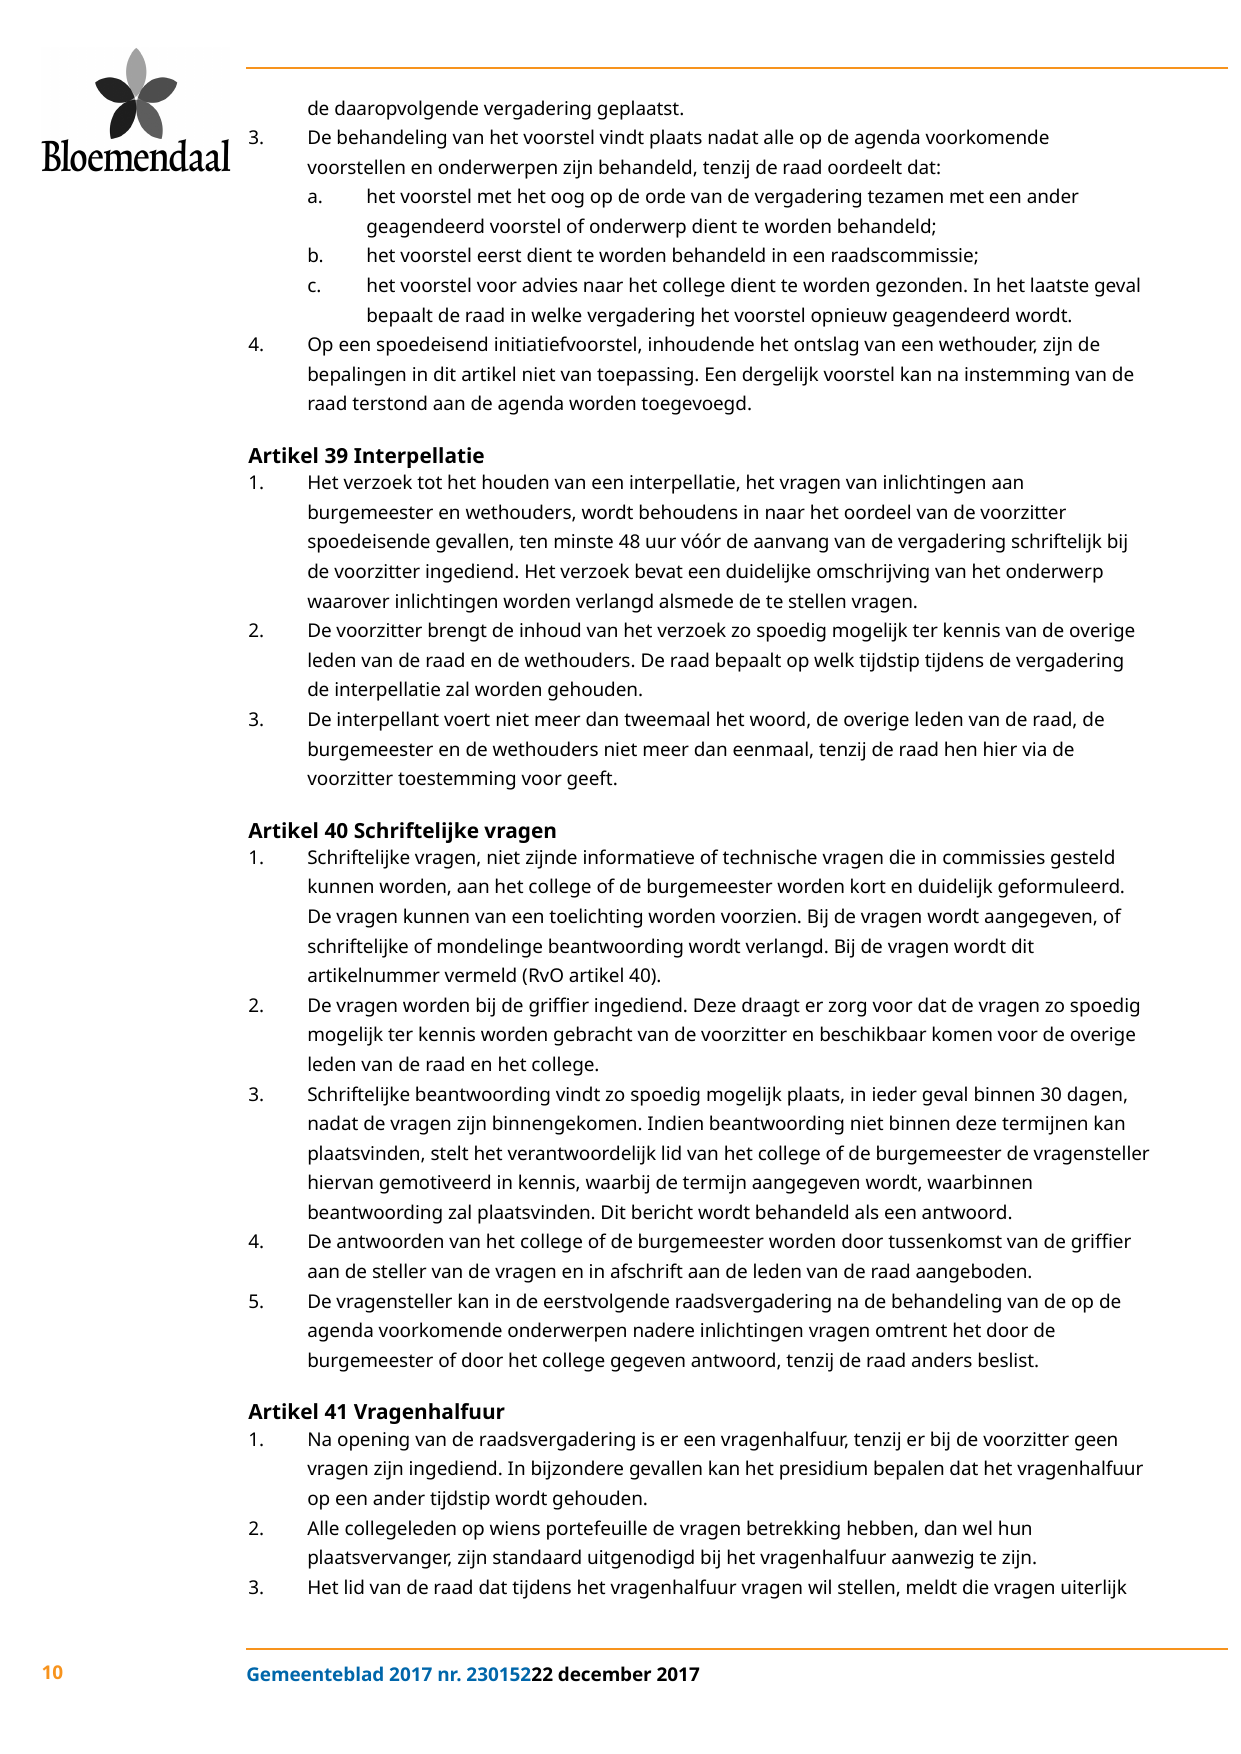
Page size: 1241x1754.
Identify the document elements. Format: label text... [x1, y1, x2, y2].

list De behandeling van het voorstel vindt plaats nadat alle op de agenda voorkomende voorstellen en onderwerpen zijn behandeld, tenzij de raad oordeelt dat: [248, 124, 1152, 180]
list De vragensteller kan in de eerstvolgende raadsvergadering na de behandeling van de op de agenda voorkomende onderwerpen nadere inlichtingen vragen omtrent het door de burgemeester of door het college gegeven antwoord, tenzij de raad anders beslist. [248, 1288, 1152, 1373]
list De voorzitter brengt de inhoud van het verzoek zo spoedig mogelijk ter kennis van de overige leden van de raad en de wethouders. De raad bepaalt op welk tijdstip tijdens de vergadering de interpellatie zal worden gehouden. [248, 617, 1152, 702]
picture [41, 47, 231, 172]
list Op een spoedeisend initiatiefvoorstel, inhoudende het ontslag van een wethouder, zijn de bepalingen in dit artikel niet van toepassing. Een dergelijk voorstel kan na instemming van de raad terstond aan de agenda worden toegevoegd. [248, 331, 1152, 416]
text Artikel 41 Vragenhalfuur [248, 1397, 1152, 1426]
list Schriftelijke beantwoording vindt zo spoedig mogelijk plaats, in ieder geval binnen 30 dagen, nadat de vragen zijn binnengekomen. Indien beantwoording niet binnen deze termijnen kan plaatsvinden, stelt het verantwoordelijk lid van het college of de burgemeester de vragensteller hiervan gemotiveerd in kennis, waarbij de termijn aangegeven wordt, waarbinnen beantwoording zal plaatsvinden. Dit bericht wordt behandeld als een antwoord. [248, 1081, 1152, 1225]
list Het verzoek tot het houden van een interpellatie, het vragen van inlichtingen aan burgemeester en wethouders, wordt behoudens in naar het oordeel van de voorzitter spoedeisende gevallen, ten minste 48 uur vóór de aanvang van de vergadering schriftelijk bij de voorzitter ingediend. Het verzoek bevat een duidelijke omschrijving van het onderwerp waarover inlichtingen worden verlangd alsmede de te stellen vragen. [248, 469, 1152, 613]
list het voorstel met het oog op de orde van de vergadering tezamen met een ander geagendeerd voorstel of onderwerp dient te worden behandeld; [307, 183, 1152, 239]
list De interpellant voert niet meer dan tweemaal het woord, de overige leden van de raad, de burgemeester en de wethouders niet meer dan eenmaal, tenzij de raad hen hier via de voorzitter toestemming voor geeft. [248, 706, 1152, 791]
list het voorstel voor advies naar het college dient te worden gezonden. In het laatste geval bepaalt de raad in welke vergadering het voorstel opnieuw geagendeerd wordt. [307, 272, 1152, 328]
list Het lid van de raad dat tijdens het vragenhalfuur vragen wil stellen, meldt die vragen uiterlijk [248, 1574, 1152, 1599]
text Artikel 39 Interpellatie [248, 441, 1152, 469]
list de daaropvolgende vergadering geplaatst. [248, 95, 1152, 121]
list Na opening van de raadsvergadering is er een vragenhalfuur, tenzij er bij de voorzitter geen vragen zijn ingediend. In bijzondere gevallen kan het presidium bepalen dat het vragenhalfuur op een ander tijdstip wordt gehouden. [248, 1426, 1152, 1511]
list De antwoorden van het college of de burgemeester worden door tussenkomst van de griffier aan de steller van de vragen en in afschrift aan de leden van de raad aangeboden. [248, 1229, 1152, 1284]
list De vragen worden bij de griffier ingediend. Deze draagt er zorg voor dat de vragen zo spoedig mogelijk ter kennis worden gebracht van de voorzitter en beschikbaar komen voor de overige leden van de raad en het college. [248, 992, 1152, 1077]
text Artikel 40 Schriftelijke vragen [248, 816, 1152, 844]
list het voorstel eerst dient te worden behandeld in een raadscommissie; [307, 243, 1152, 268]
list Schriftelijke vragen, niet zijnde informatieve of technische vragen die in commissies gesteld kunnen worden, aan het college of de burgemeester worden kort en duidelijk geformuleerd. De vragen kunnen van een toelichting worden voorzien. Bij de vragen wordt aangegeven, of schriftelijke of mondelinge beantwoording wordt verlangd. Bij de vragen wordt dit artikelnummer vermeld (RvO artikel 40). [248, 844, 1152, 988]
list Alle collegeleden op wiens portefeuille de vragen betrekking hebben, dan wel hun plaatsvervanger, zijn standaard uitgenodigd bij het vragenhalfuur aanwezig te zijn. [248, 1515, 1152, 1570]
